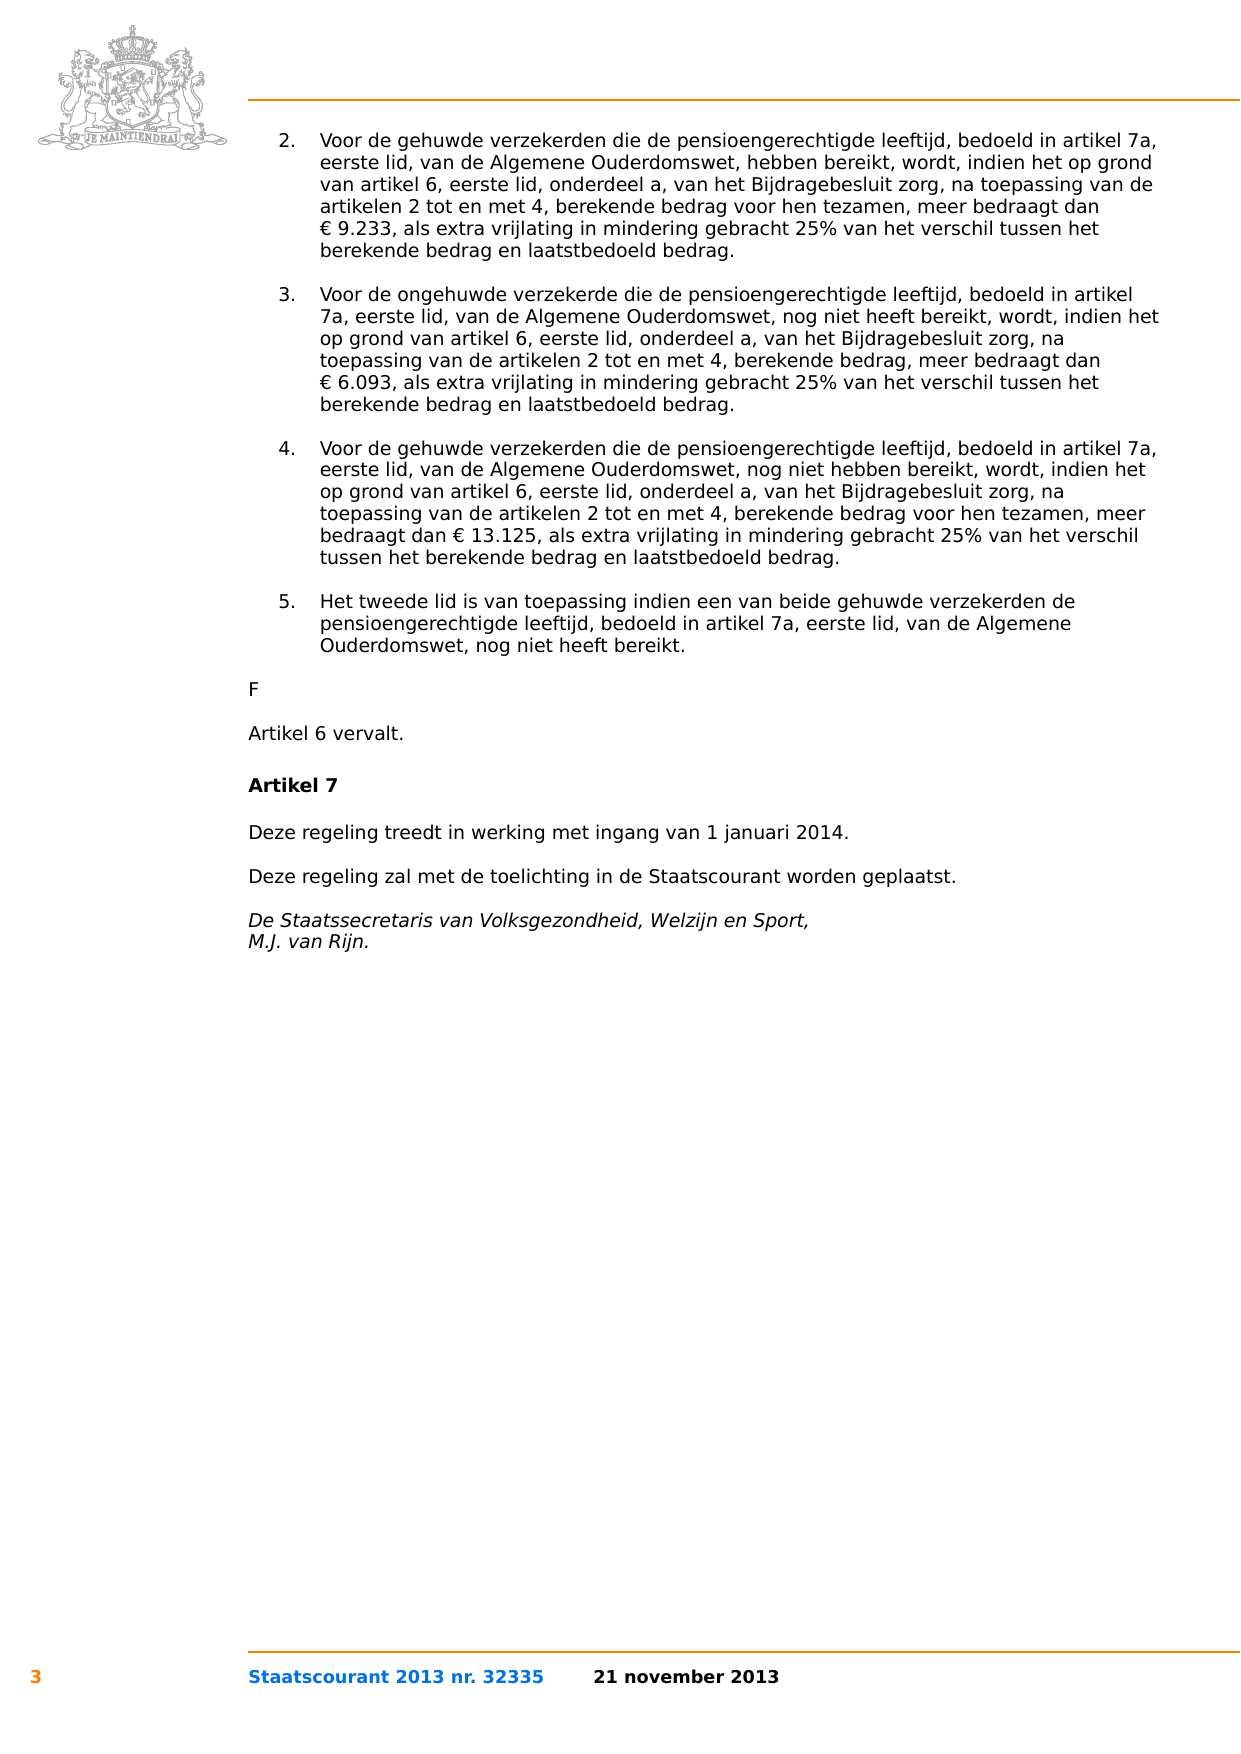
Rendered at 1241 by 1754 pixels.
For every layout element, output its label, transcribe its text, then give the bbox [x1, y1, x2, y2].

text De Staatssecretaris van Volksgezondheid, Welzijn en Sport, M.J. van Rijn. [248, 909, 1163, 953]
text 3. Voor de ongehuwde verzekerde die de pensioengerechtigde leeftijd, bedoeld in artikel 7a, eerste lid, van de Algemene Ouderdomswet, nog niet heeft bereikt, wordt, indien het op grond van artikel 6, eerste lid, onderdeel a, van het Bijdragebesluit zorg, na toepassing van de artikelen 2 tot en met 4, berekende bedrag, meer bedraagt dan € 6.093, als extra vrijlating in mindering gebracht 25% van het verschil tussen het berekende bedrag en laatstbedoeld bedrag. [278, 284, 1163, 416]
text Deze regeling treedt in werking met ingang van 1 januari 2014. [248, 822, 1163, 844]
text 2. Voor de gehuwde verzekerden die de pensioengerechtigde leeftijd, bedoeld in artikel 7a, eerste lid, van de Algemene Ouderdomswet, hebben bereikt, wordt, indien het op grond van artikel 6, eerste lid, onderdeel a, van het Bijdragebesluit zorg, na toepassing van de artikelen 2 tot en met 4, berekende bedrag voor hen tezamen, meer bedraagt dan € 9.233, als extra vrijlating in mindering gebracht 25% van het verschil tussen het berekende bedrag en laatstbedoeld bedrag. [278, 130, 1163, 262]
text F [248, 679, 1163, 701]
text Artikel 6 vervalt. [248, 723, 1163, 745]
text 4. Voor de gehuwde verzekerden die de pensioengerechtigde leeftijd, bedoeld in artikel 7a, eerste lid, van de Algemene Ouderdomswet, nog niet hebben bereikt, wordt, indien het op grond van artikel 6, eerste lid, onderdeel a, van het Bijdragebesluit zorg, na toepassing van de artikelen 2 tot en met 4, berekende bedrag voor hen tezamen, meer bedraagt dan € 13.125, als extra vrijlating in mindering gebracht 25% van het verschil tussen het berekende bedrag en laatstbedoeld bedrag. [278, 437, 1163, 569]
text 5. Het tweede lid is van toepassing indien een van beide gehuwde verzekerden de pensioengerechtigde leeftijd, bedoeld in artikel 7a, eerste lid, van de Algemene Ouderdomswet, nog niet heeft bereikt. [278, 591, 1163, 657]
text Deze regeling zal met de toelichting in de Staatscourant worden geplaatst. [248, 866, 1163, 888]
picture [38, 25, 227, 150]
subtitle Artikel 7 [248, 775, 1163, 797]
